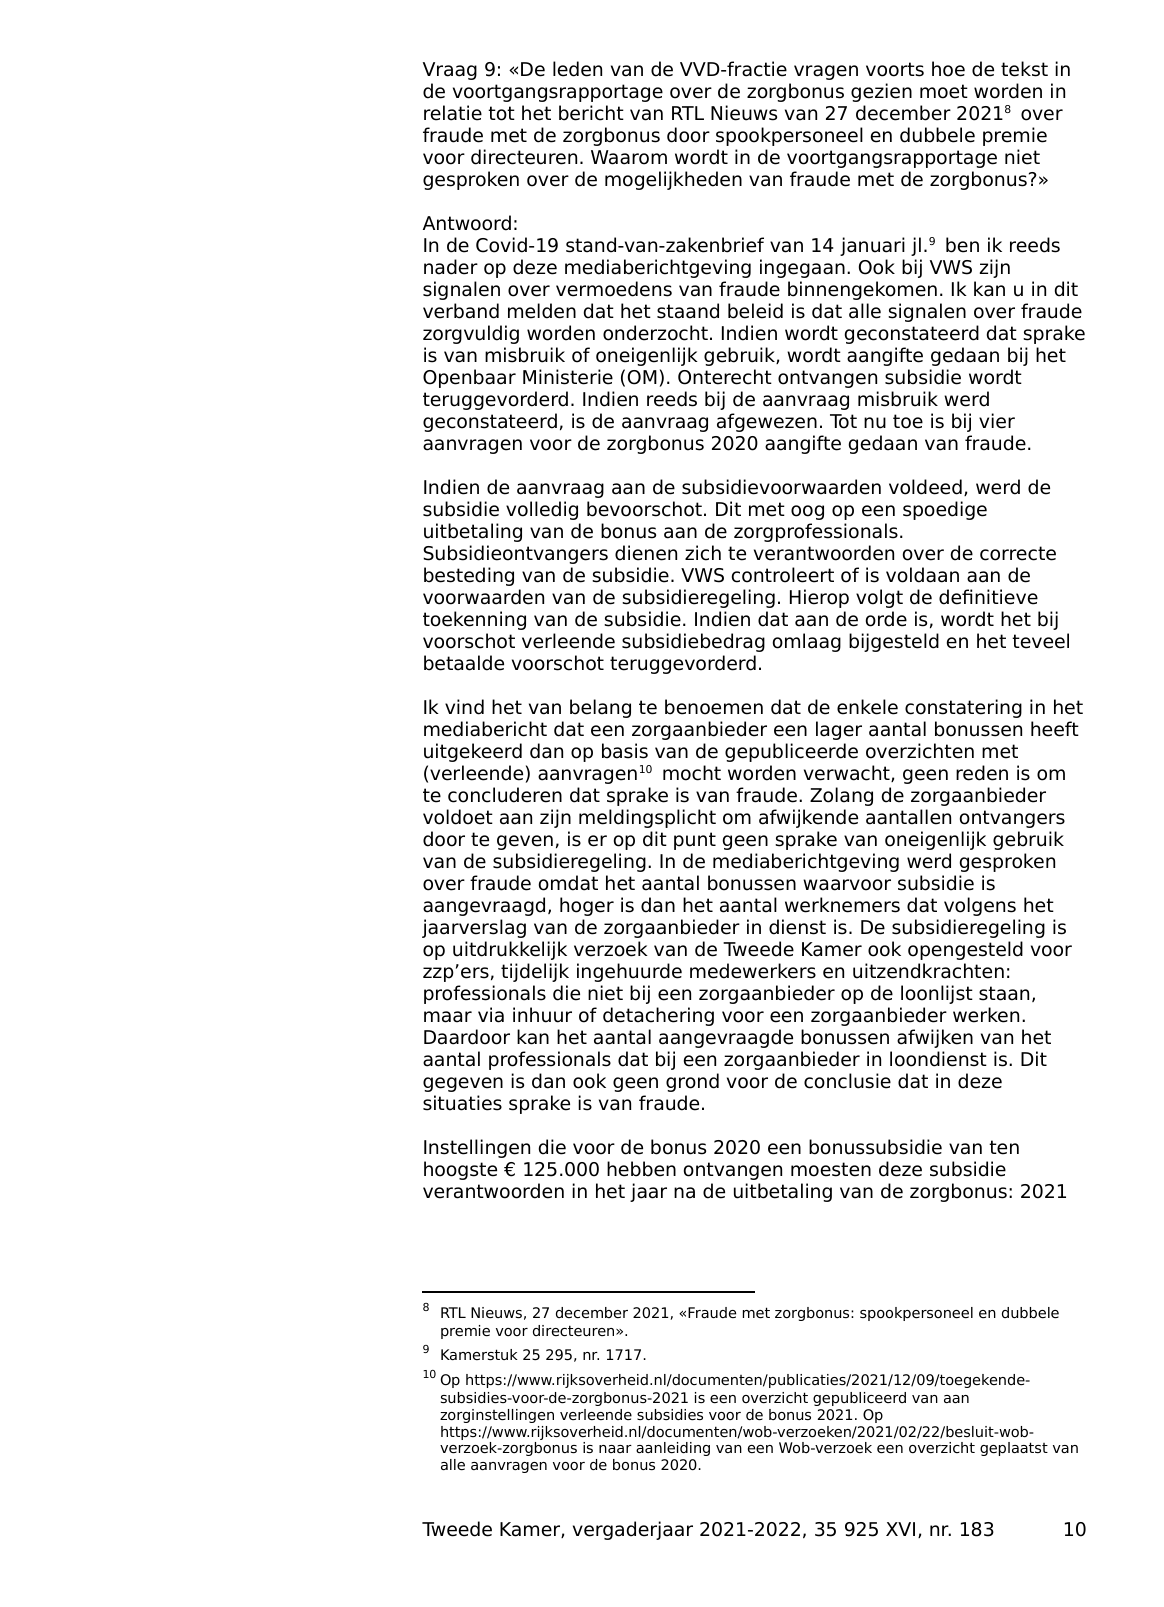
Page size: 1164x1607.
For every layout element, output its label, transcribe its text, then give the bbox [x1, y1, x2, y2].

text Indien de aanvraag aan de subsidievoorwaarden voldeed, werd de subsidie volledig bevoorschot. Dit met oog op een spoedige uitbetaling van de bonus aan de zorgprofessionals. Subsidieontvangers dienen zich te verantwoorden over de correcte besteding van de subsidie. VWS controleert of is voldaan aan de voorwaarden van de subsidieregeling. Hierop volgt de definitieve toekenning van de subsidie. Indien dat aan de orde is, wordt het bij voorschot verleende subsidiebedrag omlaag bijgesteld en het teveel betaalde voorschot teruggevorderd. [422, 477, 1087, 675]
text RTL Nieuws, 27 december 2021, «Fraude met zorgbonus: spookpersoneel en dubbele premie voor directeuren». [422, 1301, 1087, 1340]
text In de Covid-19 stand-van-zakenbrief van 14 januari jl. ben ik reeds nader op deze mediaberichtgeving ingegaan. Ook bij VWS zijn signalen over vermoedens van fraude binnengekomen. Ik kan u in dit verband melden dat het staand beleid is dat alle signalen over fraude zorgvuldig worden onderzocht. Indien wordt geconstateerd dat sprake is van misbruik of oneigenlijk gebruik, wordt aangifte gedaan bij het Openbaar Ministerie (OM). Onterecht ontvangen subsidie wordt teruggevorderd. Indien reeds bij de aanvraag misbruik werd geconstateerd, is de aanvraag afgewezen. Tot nu toe is bij vier aanvragen voor de zorgbonus 2020 aangifte gedaan van fraude. [422, 235, 1087, 455]
text Vraag 9: «De leden van de VVD-fractie vragen voorts hoe de tekst in de voortgangsrapportage over de zorgbonus gezien moet worden in relatie tot het bericht van RTL Nieuws van 27 december 2021 over fraude met de zorgbonus door spookpersoneel en dubbele premie voor directeuren. Waarom wordt in de voortgangsrapportage niet gesproken over de mogelijkheden van fraude met de zorgbonus?» [422, 59, 1087, 191]
text Kamerstuk 25 295, nr. 1717. [422, 1343, 1087, 1365]
text Antwoord: [422, 213, 1087, 235]
text Ik vind het van belang te benoemen dat de enkele constatering in het mediabericht dat een zorgaanbieder een lager aantal bonussen heeft uitgekeerd dan op basis van de gepubliceerde overzichten met (verleende) aanvragen mocht worden verwacht, geen reden is om te concluderen dat sprake is van fraude. Zolang de zorgaanbieder voldoet aan zijn meldingsplicht om afwijkende aantallen ontvangers door te geven, is er op dit punt geen sprake van oneigenlijk gebruik van de subsidieregeling. In de mediaberichtgeving werd gesproken over fraude omdat het aantal bonussen waarvoor subsidie is aangevraagd, hoger is dan het aantal werknemers dat volgens het jaarverslag van de zorgaanbieder in dienst is. De subsidieregeling is op uitdrukkelijk verzoek van de Tweede Kamer ook opengesteld voor zzp’ers, tijdelijk ingehuurde medewerkers en uitzendkrachten: professionals die niet bij een zorgaanbieder op de loonlijst staan, maar via inhuur of detachering voor een zorgaanbieder werken. Daardoor kan het aantal aangevraagde bonussen afwijken van het aantal professionals dat bij een zorgaanbieder in loondienst is. Dit gegeven is dan ook geen grond voor de conclusie dat in deze situaties sprake is van fraude. [422, 697, 1087, 1115]
text Op https://www.rijksoverheid.nl/documenten/publicaties/2021/12/09/toegekende-subsidies-voor-de-zorgbonus-2021 is een overzicht gepubliceerd van aan zorginstellingen verleende subsidies voor de bonus 2021. Op https://www.rijksoverheid.nl/documenten/wob-verzoeken/2021/02/22/besluit-wob-verzoek-zorgbonus is naar aanleiding van een Wob-verzoek een overzicht geplaatst van alle aanvragen voor de bonus 2020. [422, 1368, 1087, 1474]
text Instellingen die voor de bonus 2020 een bonussubsidie van ten hoogste € 125.000 hebben ontvangen moesten deze subsidie verantwoorden in het jaar na de uitbetaling van de zorgbonus: 2021 [422, 1137, 1087, 1203]
